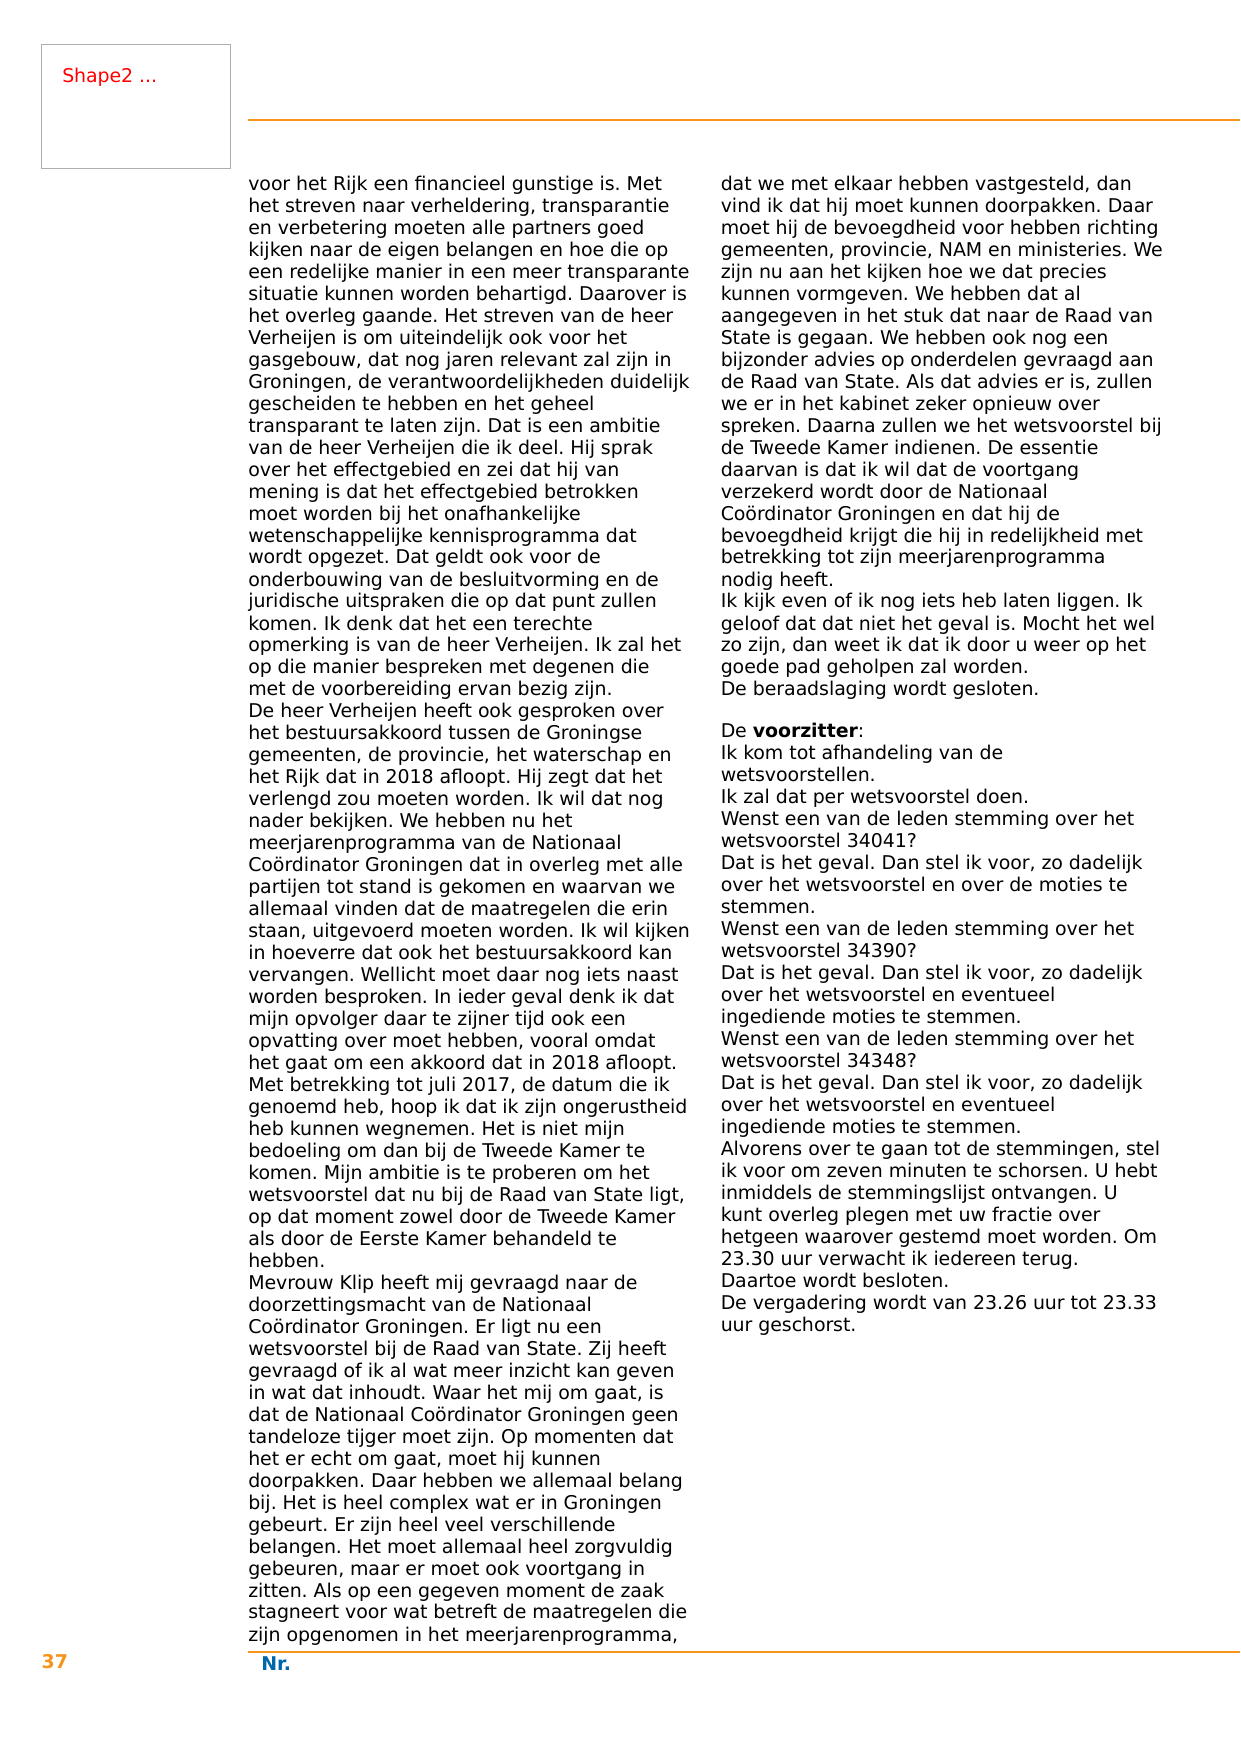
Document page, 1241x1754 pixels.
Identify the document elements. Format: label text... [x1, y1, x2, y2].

text voor het Rijk een financieel gunstige is. Met het streven naar verheldering, transparantie en verbetering moeten alle partners goed kijken naar de eigen belangen en hoe die op een redelijke manier in een meer transparante situatie kunnen worden behartigd. Daarover is het overleg gaande. Het streven van de heer Verheijen is om uiteindelijk ook voor het gasgebouw, dat nog jaren relevant zal zijn in Groningen, de verantwoordelijkheden duidelijk gescheiden te hebben en het geheel transparant te laten zijn. Dat is een ambitie van de heer Verheijen die ik deel. Hij sprak over het effectgebied en zei dat hij van mening is dat het effectgebied betrokken moet worden bij het onafhankelijke wetenschappelijke kennisprogramma dat wordt opgezet. Dat geldt ook voor de onderbouwing van de besluitvorming en de juridische uitspraken die op dat punt zullen komen. Ik denk dat het een terechte opmerking is van de heer Verheijen. Ik zal het op die manier bespreken met degenen die met de voorbereiding ervan bezig zijn. [248, 173, 691, 700]
text Wenst een van de leden stemming over het wetsvoorstel 34390? [721, 918, 1163, 962]
text De beraadslaging wordt gesloten. [721, 678, 1163, 700]
text Wenst een van de leden stemming over het wetsvoorstel 34348? [721, 1028, 1163, 1072]
text Daartoe wordt besloten. [721, 1270, 1163, 1292]
text Alvorens over te gaan tot de stemmingen, stel ik voor om zeven minuten te schorsen. U hebt inmiddels de stemmingslijst ontvangen. U kunt overleg plegen met uw fractie over hetgeen waarover gestemd moet worden. Om 23.30 uur verwacht ik iedereen terug. [721, 1138, 1163, 1270]
text Dat is het geval. Dan stel ik voor, zo dadelijk over het wetsvoorstel en eventueel ingediende moties te stemmen. [721, 962, 1163, 1028]
text Wenst een van de leden stemming over het wetsvoorstel 34041? [721, 808, 1163, 852]
text Dat is het geval. Dan stel ik voor, zo dadelijk over het wetsvoorstel en eventueel ingediende moties te stemmen. [721, 1072, 1163, 1138]
text Ik kijk even of ik nog iets heb laten liggen. Ik geloof dat dat niet het geval is. Mocht het wel zo zijn, dan weet ik dat ik door u weer op het goede pad geholpen zal worden. [721, 590, 1163, 678]
text De voorzitter: [721, 720, 1163, 742]
text Ik zal dat per wetsvoorstel doen. [721, 786, 1163, 808]
text De vergadering wordt van 23.26 uur tot 23.33 uur geschorst. [721, 1292, 1163, 1336]
text dat we met elkaar hebben vastgesteld, dan vind ik dat hij moet kunnen doorpakken. Daar moet hij de bevoegdheid voor hebben richting gemeenten, provincie, NAM en ministeries. We zijn nu aan het kijken hoe we dat precies kunnen vormgeven. We hebben dat al aangegeven in het stuk dat naar de Raad van State is gegaan. We hebben ook nog een bijzonder advies op onderdelen gevraagd aan de Raad van State. Als dat advies er is, zullen we er in het kabinet zeker opnieuw over spreken. Daarna zullen we het wetsvoorstel bij de Tweede Kamer indienen. De essentie daarvan is dat ik wil dat de voortgang verzekerd wordt door de Nationaal Coördinator Groningen en dat hij de bevoegdheid krijgt die hij in redelijkheid met betrekking tot zijn meerjarenprogramma nodig heeft. [721, 173, 1163, 590]
text Ik kom tot afhandeling van de wetsvoorstellen. [721, 742, 1163, 786]
text Dat is het geval. Dan stel ik voor, zo dadelijk over het wetsvoorstel en over de moties te stemmen. [721, 852, 1163, 918]
text Mevrouw Klip heeft mij gevraagd naar de doorzettingsmacht van de Nationaal Coördinator Groningen. Er ligt nu een wetsvoorstel bij de Raad van State. Zij heeft gevraagd of ik al wat meer inzicht kan geven in wat dat inhoudt. Waar het mij om gaat, is dat de Nationaal Coördinator Groningen geen tandeloze tijger moet zijn. Op momenten dat het er echt om gaat, moet hij kunnen doorpakken. Daar hebben we allemaal belang bij. Het is heel complex wat er in Groningen gebeurt. Er zijn heel veel verschillende belangen. Het moet allemaal heel zorgvuldig gebeuren, maar er moet ook voortgang in zitten. Als op een gegeven moment de zaak stagneert voor wat betreft de maatregelen die zijn opgenomen in het meerjarenprogramma, [248, 1272, 691, 1645]
text De heer Verheijen heeft ook gesproken over het bestuursakkoord tussen de Groningse gemeenten, de provincie, het waterschap en het Rijk dat in 2018 afloopt. Hij zegt dat het verlengd zou moeten worden. Ik wil dat nog nader bekijken. We hebben nu het meerjarenprogramma van de Nationaal Coördinator Groningen dat in overleg met alle partijen tot stand is gekomen en waarvan we allemaal vinden dat de maatregelen die erin staan, uitgevoerd moeten worden. Ik wil kijken in hoeverre dat ook het bestuursakkoord kan vervangen. Wellicht moet daar nog iets naast worden besproken. In ieder geval denk ik dat mijn opvolger daar te zijner tijd ook een opvatting over moet hebben, vooral omdat het gaat om een akkoord dat in 2018 afloopt. Met betrekking tot juli 2017, de datum die ik genoemd heb, hoop ik dat ik zijn ongerustheid heb kunnen wegnemen. Het is niet mijn bedoeling om dan bij de Tweede Kamer te komen. Mijn ambitie is te proberen om het wetsvoorstel dat nu bij de Raad van State ligt, op dat moment zowel door de Tweede Kamer als door de Eerste Kamer behandeld te hebben. [248, 700, 691, 1272]
